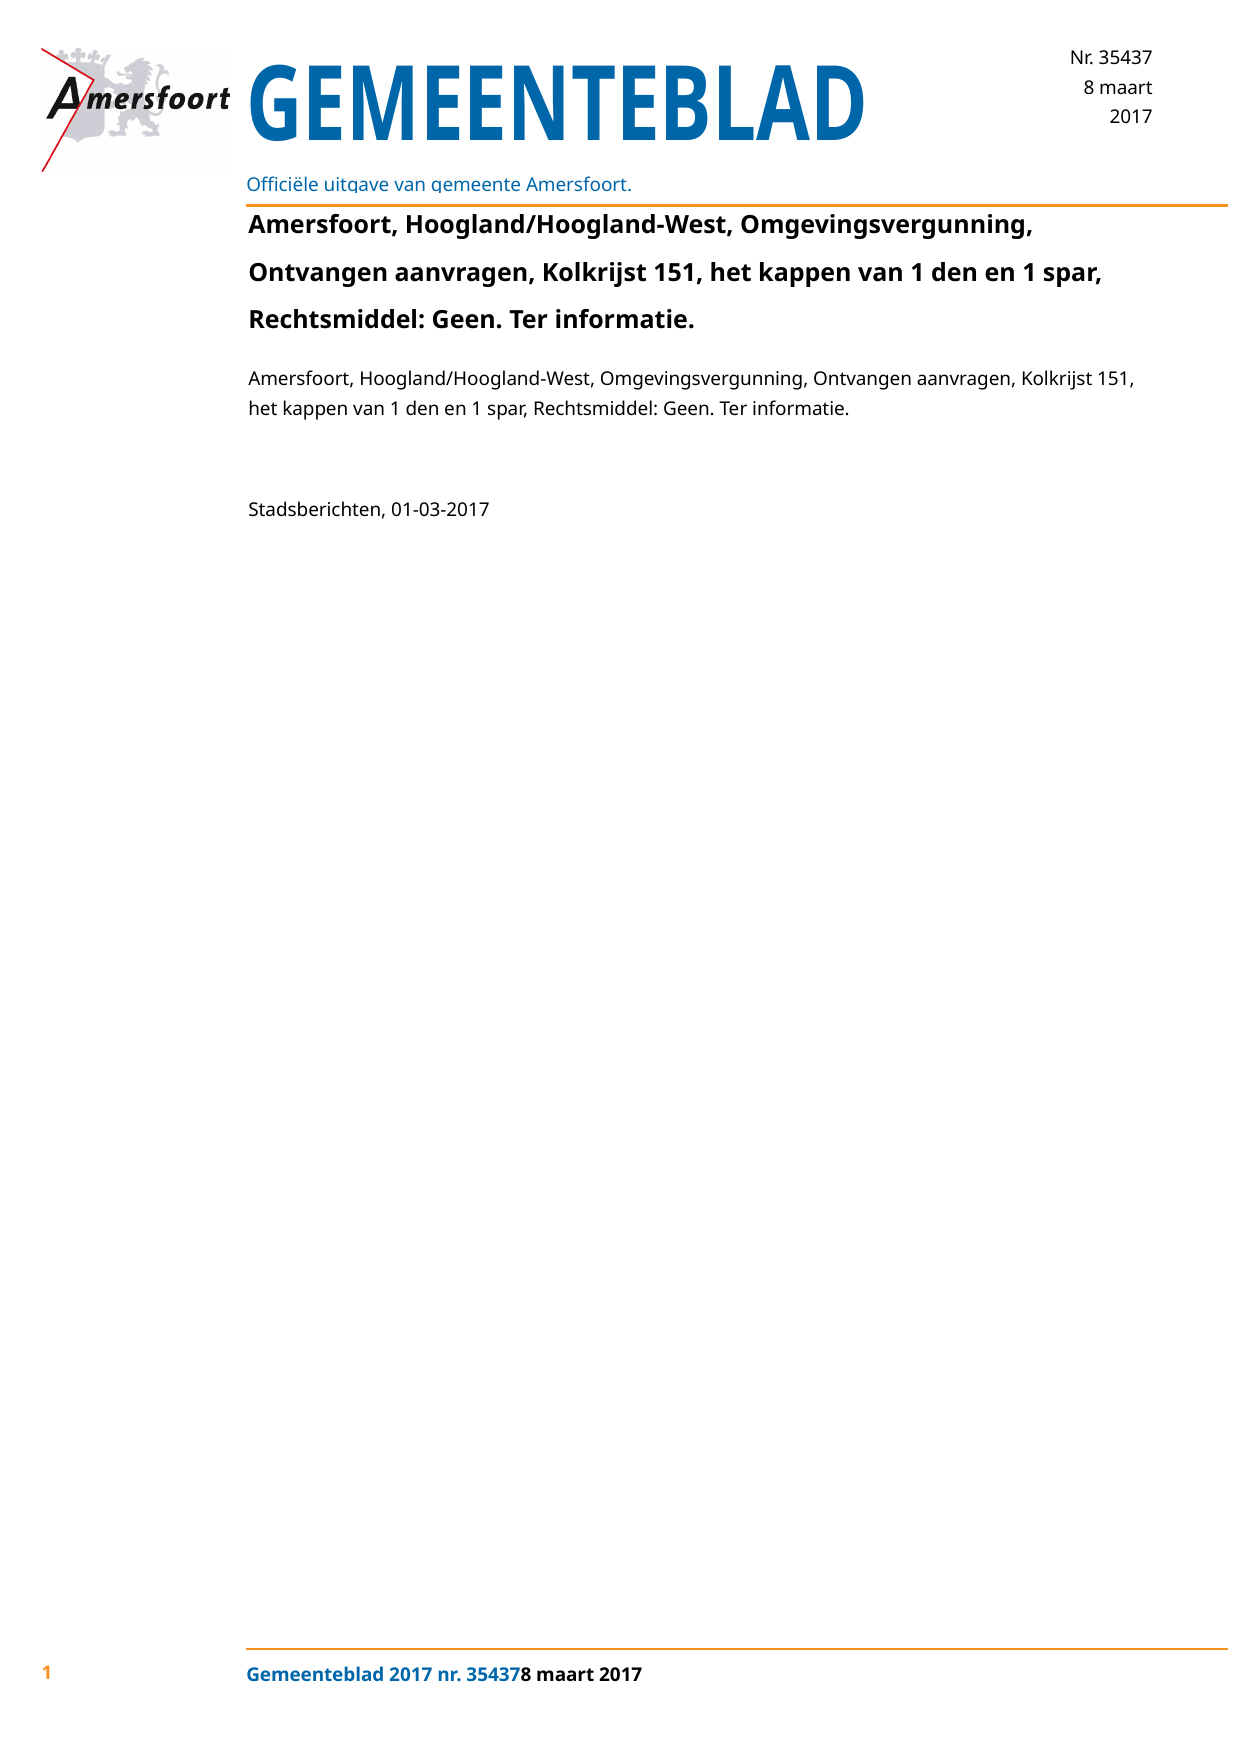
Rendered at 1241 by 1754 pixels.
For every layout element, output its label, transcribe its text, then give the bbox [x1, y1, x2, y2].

text Stadsberichten, 01-03-2017 [248, 496, 1152, 522]
picture [41, 47, 231, 172]
text Amersfoort, Hoogland/Hoogland-West, Omgevingsvergunning, Ontvangen aanvragen, Kolkrijst 151, het kappen van 1 den en 1 spar, Rechtsmiddel: Geen. Ter informatie. [248, 366, 1152, 421]
text Amersfoort, Hoogland/Hoogland-West, Omgevingsvergunning, Ontvangen aanvragen, Kolkrijst 151, het kappen van 1 den en 1 spar, Rechtsmiddel: Geen. Ter informatie. [248, 207, 1152, 336]
